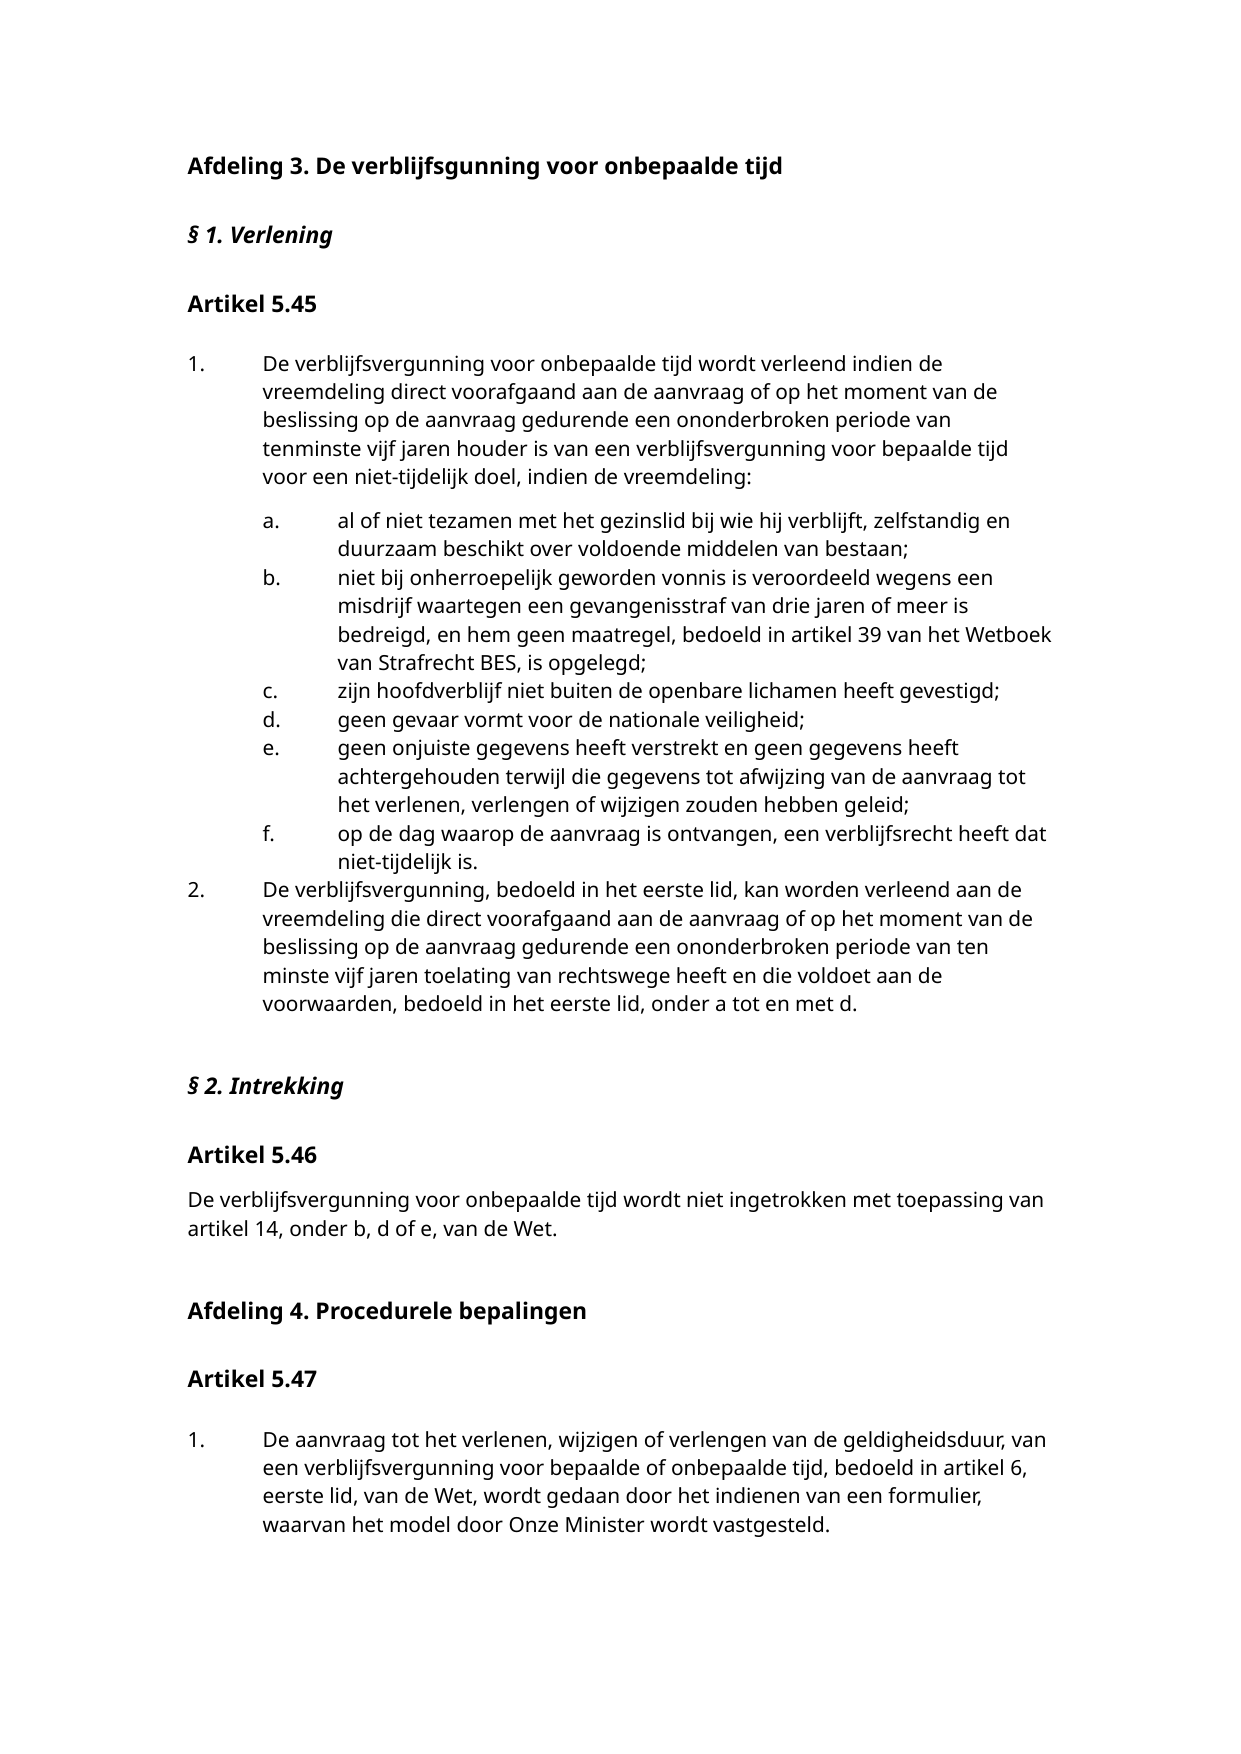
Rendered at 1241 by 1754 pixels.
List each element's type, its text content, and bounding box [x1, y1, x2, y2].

list De verblijfsvergunning voor onbepaalde tijd wordt verleend indien de vreemdeling direct voorafgaand aan de aanvraag of op het moment van de beslissing op de aanvraag gedurende een ononderbroken periode van tenminste vijf jaren houder is van een verblijfsvergunning voor bepaalde tijd voor een niet-tijdelijk doel, indien de vreemdeling: [187, 349, 1053, 491]
subtitle Artikel 5.45 [187, 287, 1053, 319]
subtitle Afdeling 3. De verblijfsgunning voor onbepaalde tijd [187, 150, 1053, 181]
list op de dag waarop de aanvraag is ontvangen, een verblijfsrecht heeft dat niet-tijdelijk is. [262, 819, 1053, 876]
subtitle Afdeling 4. Procedurele bepalingen [187, 1295, 1053, 1326]
list De aanvraag tot het verlenen, wijzigen of verlengen van de geldigheidsduur, van een verblijfsvergunning voor bepaalde of onbepaalde tijd, bedoeld in artikel 6, eerste lid, van de Wet, wordt gedaan door het indienen van een formulier, waarvan het model door Onze Minister wordt vastgesteld. [187, 1425, 1053, 1538]
list zijn hoofdverblijf niet buiten de openbare lichamen heeft gevestigd; [262, 677, 1053, 705]
list al of niet tezamen met het gezinslid bij wie hij verblijft, zelfstandig en duurzaam beschikt over voldoende middelen van bestaan; [262, 506, 1053, 563]
subtitle § 1. Verlening [187, 219, 1053, 250]
subtitle § 2. Intrekking [187, 1070, 1053, 1102]
list niet bij onherroepelijk geworden vonnis is veroordeeld wegens een misdrijf waartegen een gevangenisstraf van drie jaren of meer is bedreigd, en hem geen maatregel, bedoeld in artikel 39 van het Wetboek van Strafrecht BES, is opgelegd; [262, 563, 1053, 677]
list geen onjuiste gegevens heeft verstrekt en geen gegevens heeft achtergehouden terwijl die gegevens tot afwijzing van de aanvraag tot het verlenen, verlengen of wijzigen zouden hebben geleid; [262, 733, 1053, 819]
list De verblijfsvergunning, bedoeld in het eerste lid, kan worden verleend aan de vreemdeling die direct voorafgaand aan de aanvraag of op het moment van de beslissing op de aanvraag gedurende een ononderbroken periode van ten minste vijf jaren toelating van rechtswege heeft en die voldoet aan de voorwaarden, bedoeld in het eerste lid, onder a tot en met d. [187, 876, 1053, 1018]
list geen gevaar vormt voor de nationale veiligheid; [262, 705, 1053, 733]
subtitle Artikel 5.46 [187, 1139, 1053, 1170]
text De verblijfsvergunning voor onbepaalde tijd wordt niet ingetrokken met toepassing van artikel 14, onder b, d of e, van de Wet. [187, 1185, 1053, 1242]
subtitle Artikel 5.47 [187, 1363, 1053, 1395]
